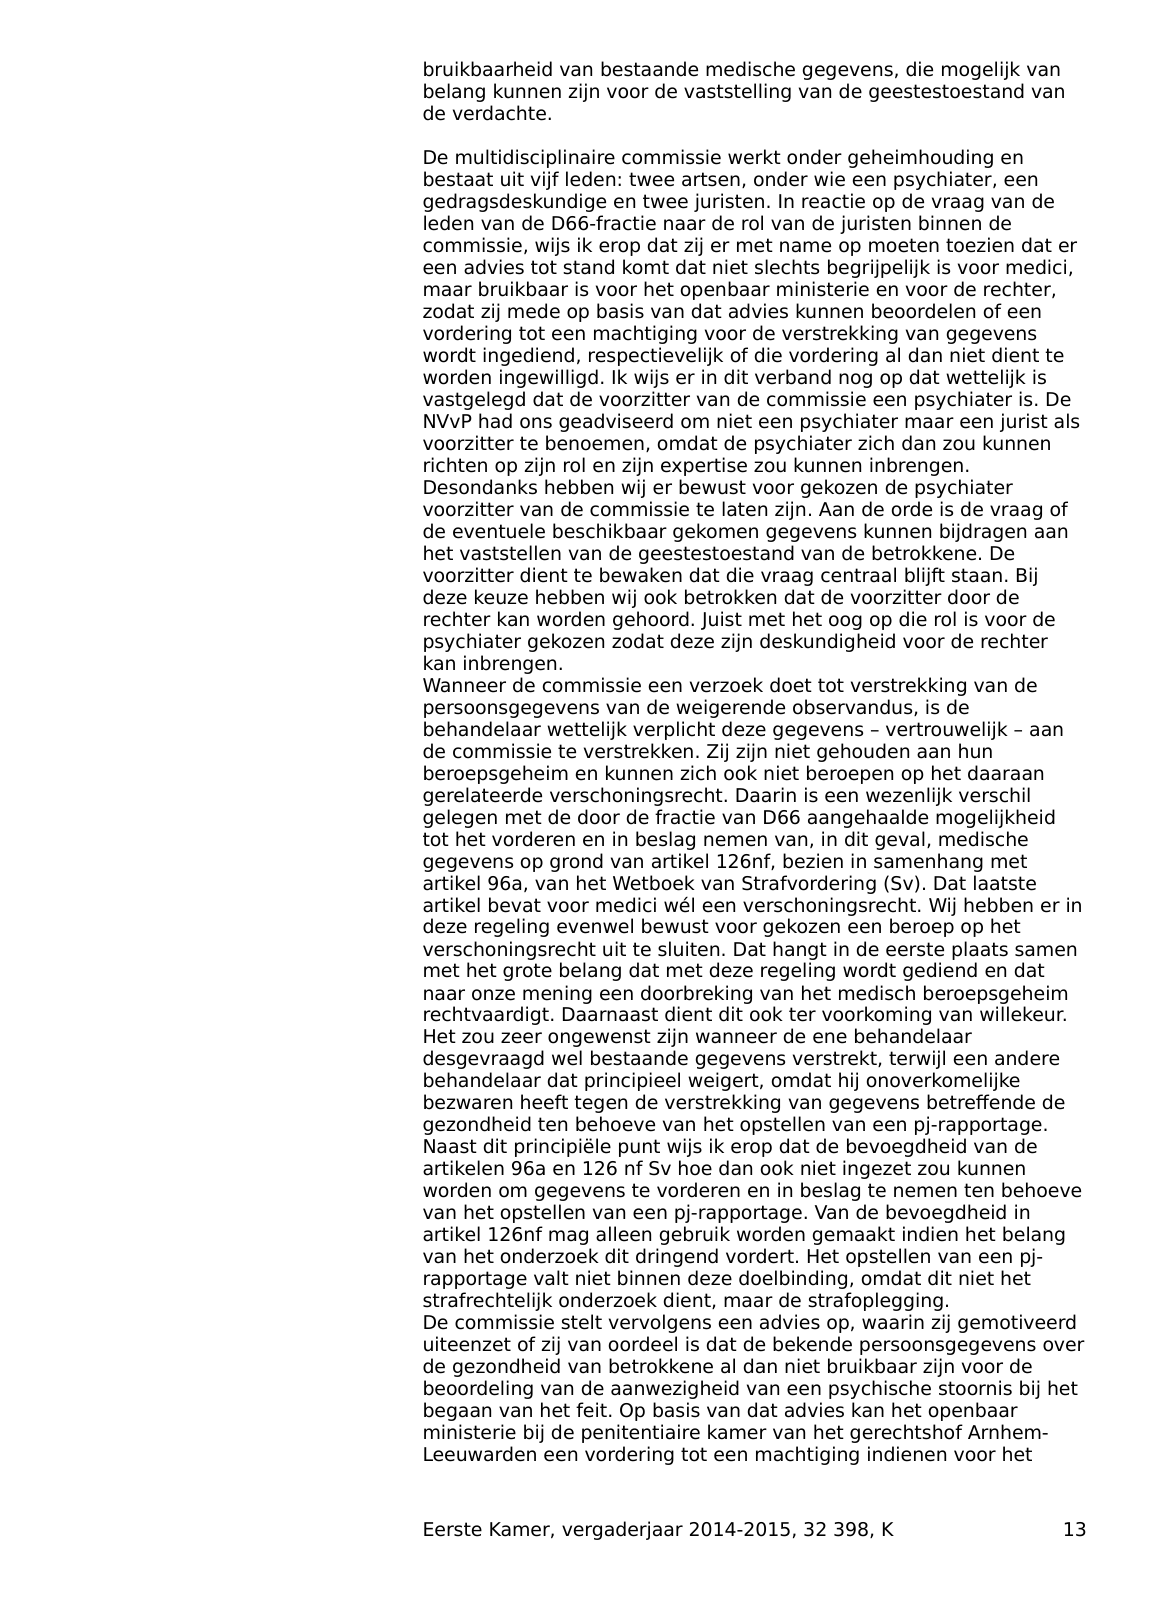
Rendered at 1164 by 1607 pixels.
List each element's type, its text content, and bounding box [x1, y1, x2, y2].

text bruikbaarheid van bestaande medische gegevens, die mogelijk van belang kunnen zijn voor de vaststelling van de geestestoestand van de verdachte. [422, 59, 1087, 125]
text De commissie stelt vervolgens een advies op, waarin zij gemotiveerd uiteenzet of zij van oordeel is dat de bekende persoonsgegevens over de gezondheid van betrokkene al dan niet bruikbaar zijn voor de beoordeling van de aanwezigheid van een psychische stoornis bij het begaan van het feit. Op basis van dat advies kan het openbaar ministerie bij de penitentiaire kamer van het gerechtshof Arnhem-Leeuwarden een vordering tot een machtiging indienen voor het [422, 1312, 1087, 1466]
text Wanneer de commissie een verzoek doet tot verstrekking van de persoonsgegevens van de weigerende observandus, is de behandelaar wettelijk verplicht deze gegevens – vertrouwelijk – aan de commissie te verstrekken. Zij zijn niet gehouden aan hun beroepsgeheim en kunnen zich ook niet beroepen op het daaraan gerelateerde verschoningsrecht. Daarin is een wezenlijk verschil gelegen met de door de fractie van D66 aangehaalde mogelijkheid tot het vorderen en in beslag nemen van, in dit geval, medische gegevens op grond van artikel 126nf, bezien in samenhang met artikel 96a, van het Wetboek van Strafvordering (Sv). Dat laatste artikel bevat voor medici wél een verschoningsrecht. Wij hebben er in deze regeling evenwel bewust voor gekozen een beroep op het verschoningsrecht uit te sluiten. Dat hangt in de eerste plaats samen met het grote belang dat met deze regeling wordt gediend en dat naar onze mening een doorbreking van het medisch beroepsgeheim rechtvaardigt. Daarnaast dient dit ook ter voorkoming van willekeur. Het zou zeer ongewenst zijn wanneer de ene behandelaar desgevraagd wel bestaande gegevens verstrekt, terwijl een andere behandelaar dat principieel weigert, omdat hij onoverkomelijke bezwaren heeft tegen de verstrekking van gegevens betreffende de gezondheid ten behoeve van het opstellen van een pj-rapportage. Naast dit principiële punt wijs ik erop dat de bevoegdheid van de artikelen 96a en 126 nf Sv hoe dan ook niet ingezet zou kunnen worden om gegevens te vorderen en in beslag te nemen ten behoeve van het opstellen van een pj-rapportage. Van de bevoegdheid in artikel 126nf mag alleen gebruik worden gemaakt indien het belang van het onderzoek dit dringend vordert. Het opstellen van een pj-rapportage valt niet binnen deze doelbinding, omdat dit niet het strafrechtelijk onderzoek dient, maar de strafoplegging. [422, 675, 1087, 1312]
text De multidisciplinaire commissie werkt onder geheimhouding en bestaat uit vijf leden: twee artsen, onder wie een psychiater, een gedragsdeskundige en twee juristen. In reactie op de vraag van de leden van de D66-fractie naar de rol van de juristen binnen de commissie, wijs ik erop dat zij er met name op moeten toezien dat er een advies tot stand komt dat niet slechts begrijpelijk is voor medici, maar bruikbaar is voor het openbaar ministerie en voor de rechter, zodat zij mede op basis van dat advies kunnen beoordelen of een vordering tot een machtiging voor de verstrekking van gegevens wordt ingediend, respectievelijk of die vordering al dan niet dient te worden ingewilligd. Ik wijs er in dit verband nog op dat wettelijk is vastgelegd dat de voorzitter van de commissie een psychiater is. De NVvP had ons geadviseerd om niet een psychiater maar een jurist als voorzitter te benoemen, omdat de psychiater zich dan zou kunnen richten op zijn rol en zijn expertise zou kunnen inbrengen. Desondanks hebben wij er bewust voor gekozen de psychiater voorzitter van de commissie te laten zijn. Aan de orde is de vraag of de eventuele beschikbaar gekomen gegevens kunnen bijdragen aan het vaststellen van de geestestoestand van de betrokkene. De voorzitter dient te bewaken dat die vraag centraal blijft staan. Bij deze keuze hebben wij ook betrokken dat de voorzitter door de rechter kan worden gehoord. Juist met het oog op die rol is voor de psychiater gekozen zodat deze zijn deskundigheid voor de rechter kan inbrengen. [422, 147, 1087, 675]
